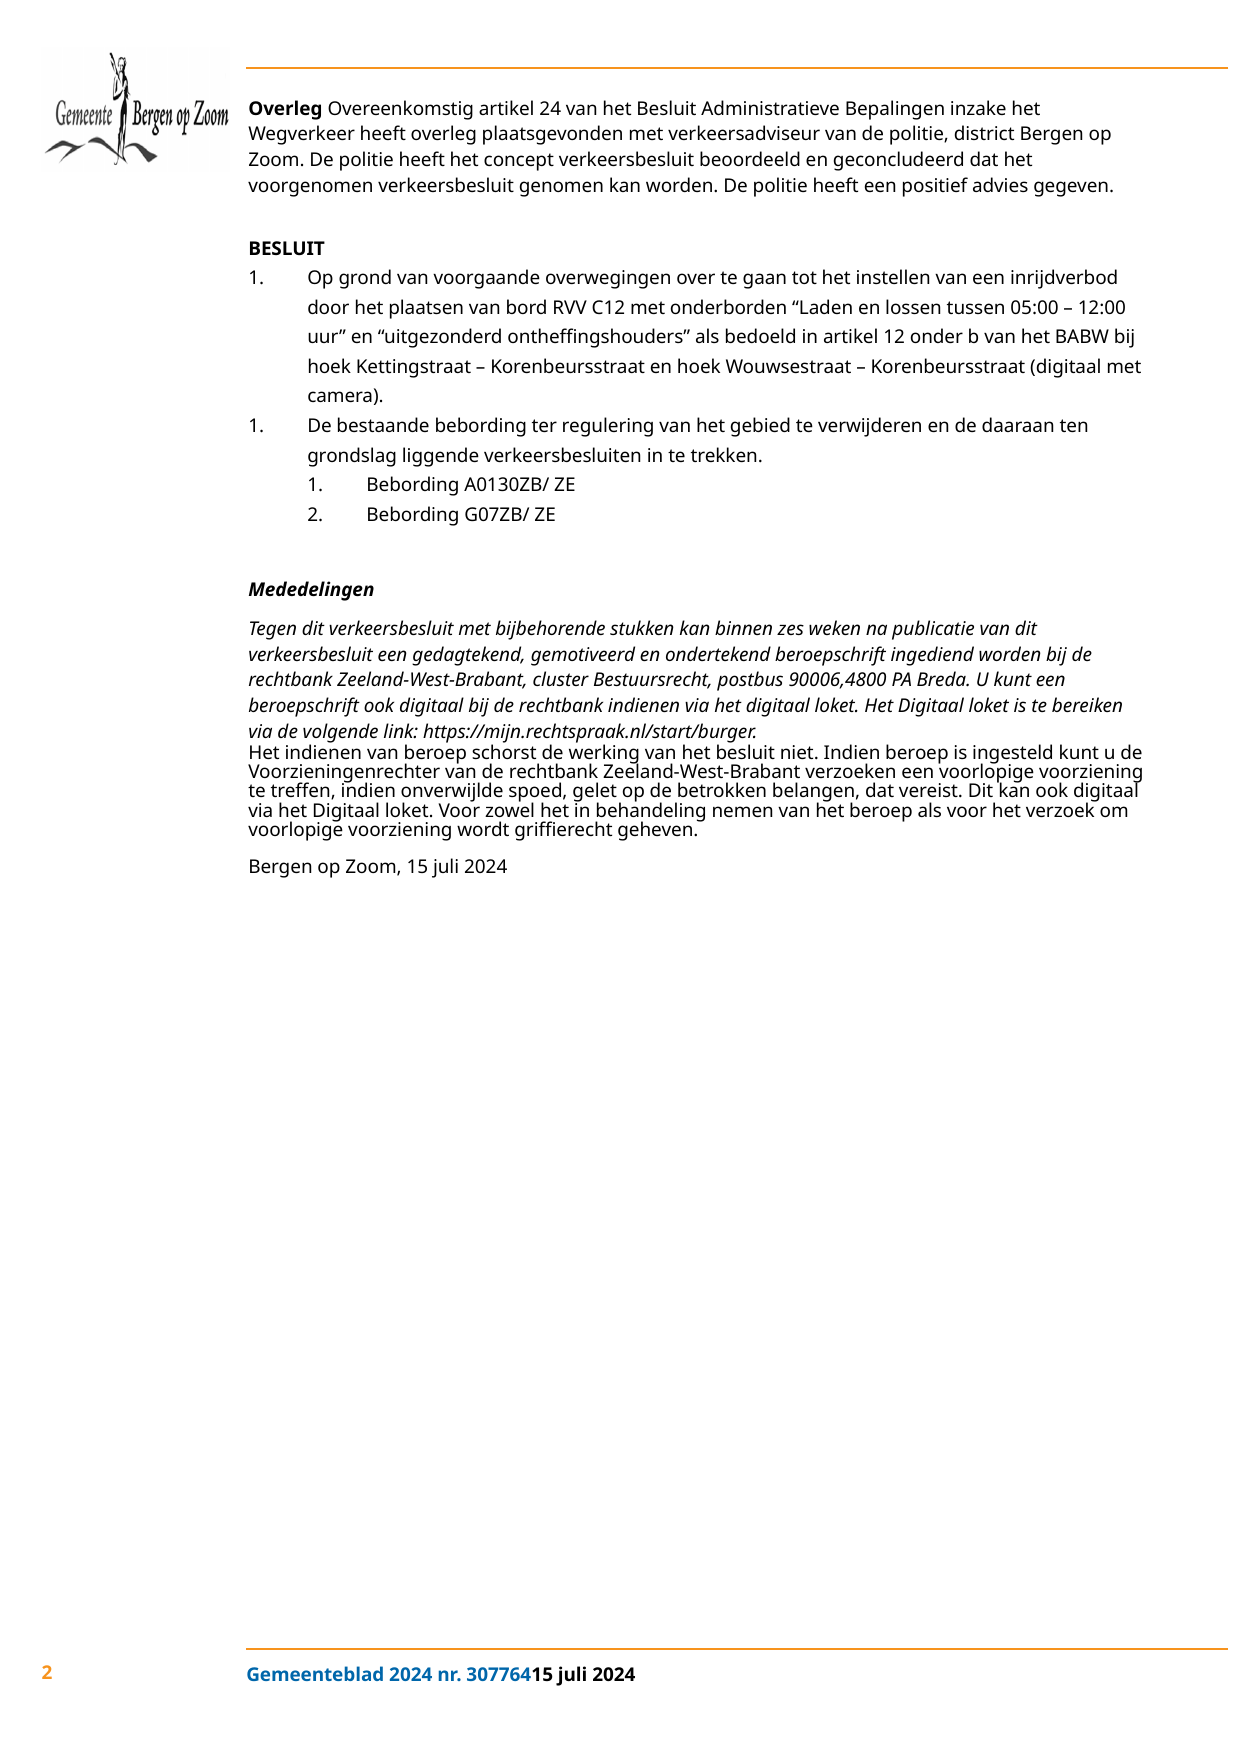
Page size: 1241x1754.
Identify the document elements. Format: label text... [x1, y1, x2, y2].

list Bebording A0130ZB/ ZE [307, 471, 1152, 497]
text Bergen op Zoom, 15 juli 2024 [248, 858, 1152, 877]
text Het indienen van beroep schorst de werking van het besluit niet. Indien beroep is ingesteld kunt u de Voorzieningenrechter van de rechtbank Zeeland-West-Brabant verzoeken een voorlopige voorziening te treffen, indien onverwijlde spoed, gelet op de betrokken belangen, dat vereist. Dit kan ook digitaal via het Digitaal loket. Voor zowel het in behandeling nemen van het beroep als voor het verzoek om voorlopige voorziening wordt griffierecht geheven. [248, 744, 1152, 840]
text Tegen dit verkeersbesluit met bijbehorende stukken kan binnen zes weken na publicatie van dit verkeersbesluit een gedagtekend, gemotiveerd en ondertekend beroepschrift ingediend worden bij de rechtbank Zeeland-West-Brabant, cluster Bestuursrecht, postbus 90006,4800 PA Breda. U kunt een beroepschrift ook digitaal bij de rechtbank indienen via het digitaal loket. Het Digitaal loket is te bereiken via de volgende link: https://mijn.rechtspraak.nl/start/burger. [248, 615, 1152, 744]
text BESLUIT [248, 235, 1152, 260]
picture [41, 47, 231, 172]
text Mededelingen [248, 576, 1152, 602]
text Overleg Overeenkomstig artikel 24 van het Besluit Administratieve Bepalingen inzake het Wegverkeer heeft overleg plaatsgevonden met verkeersadviseur van de politie, district Bergen op Zoom. De politie heeft het concept verkeersbesluit beoordeeld en geconcludeerd dat het voorgenomen verkeersbesluit genomen kan worden. De politie heeft een positief advies gegeven. [248, 95, 1152, 198]
list De bestaande bebording ter regulering van het gebied te verwijderen en de daaraan ten grondslag liggende verkeersbesluiten in te trekken. [248, 412, 1152, 467]
list Bebording G07ZB/ ZE [307, 501, 1152, 527]
list Op grond van voorgaande overwegingen over te gaan tot het instellen van een inrijdverbod door het plaatsen van bord RVV C12 met onderborden “Laden en lossen tussen 05:00 – 12:00 uur” en “uitgezonderd ontheffingshouders” als bedoeld in artikel 12 onder b van het BABW bij hoek Kettingstraat – Korenbeursstraat en hoek Wouwsestraat – Korenbeursstraat (digitaal met camera). [248, 264, 1152, 408]
